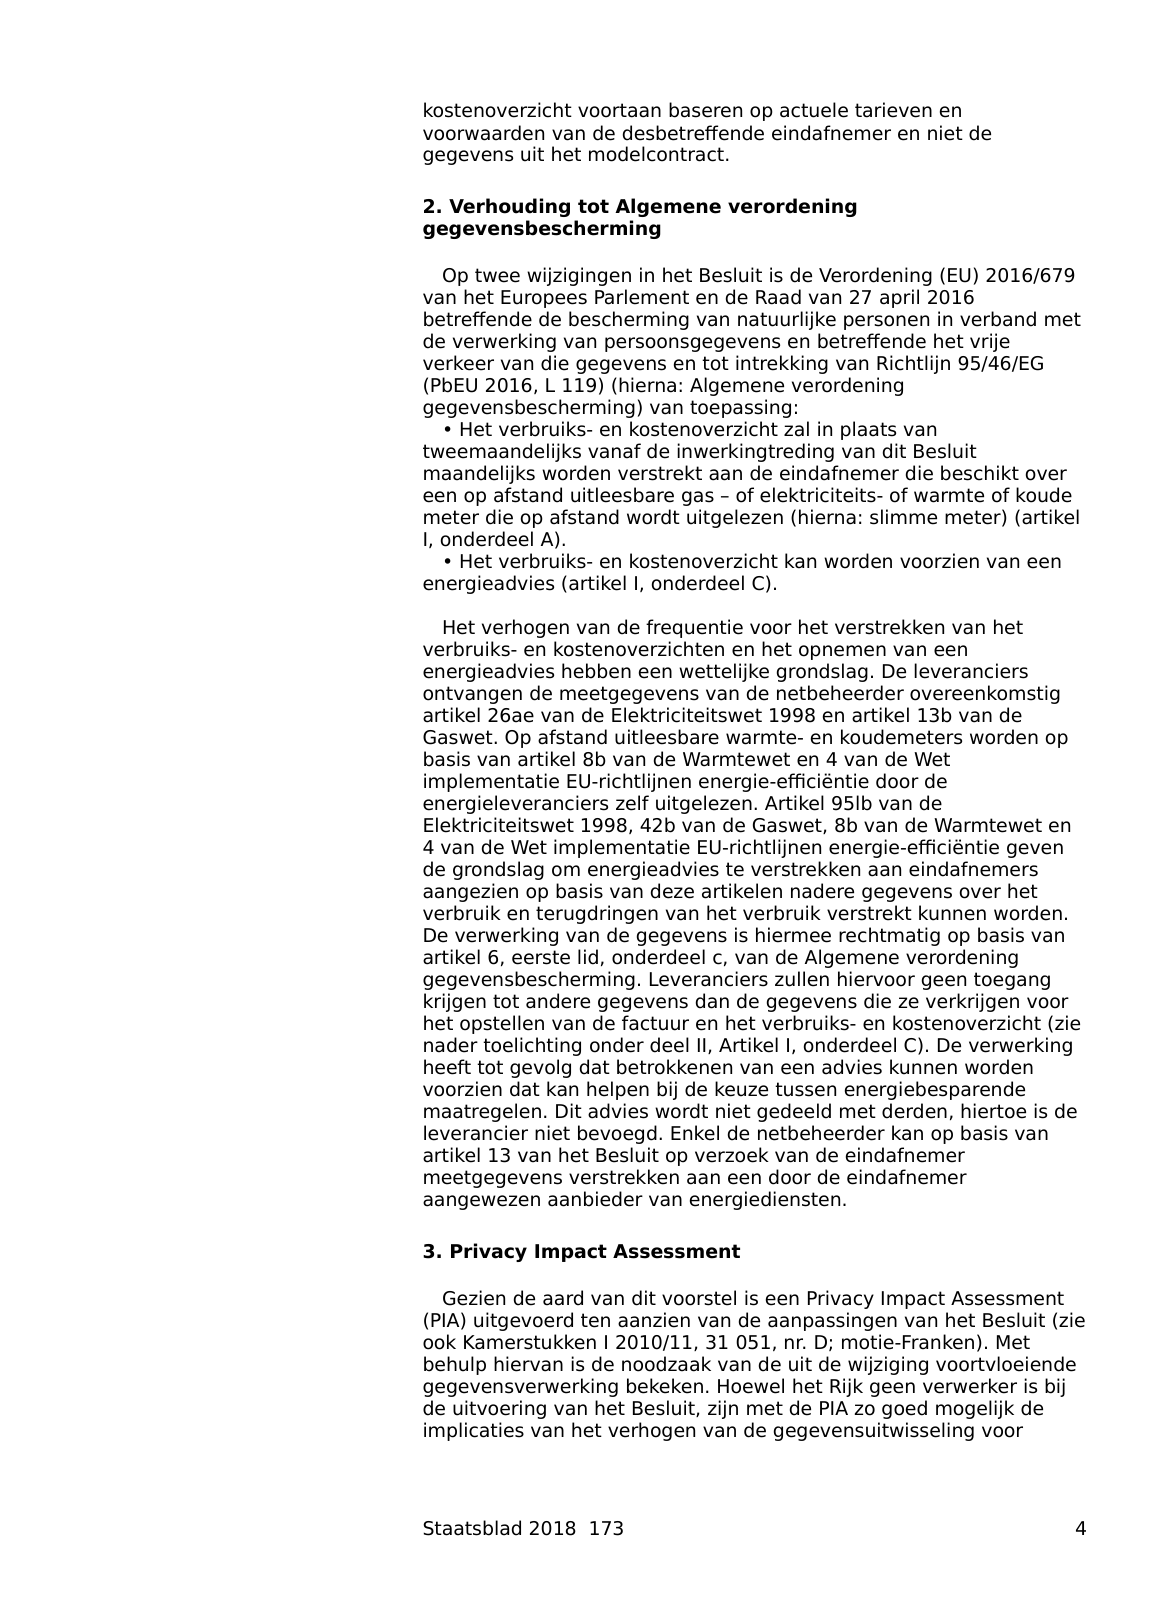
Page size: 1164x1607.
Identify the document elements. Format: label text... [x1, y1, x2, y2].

subtitle 3. Privacy Impact Assessment [422, 1241, 1087, 1263]
subtitle 2. Verhouding tot Algemene verordening gegevensbescherming [422, 196, 1087, 240]
text kostenoverzicht voortaan baseren op actuele tarieven en voorwaarden van de desbetreffende eindafnemer en niet de gegevens uit het modelcontract. [422, 100, 1087, 166]
text • Het verbruiks- en kostenoverzicht zal in plaats van tweemaandelijks vanaf de inwerkingtreding van dit Besluit maandelijks worden verstrekt aan de eindafnemer die beschikt over een op afstand uitleesbare gas – of elektriciteits- of warmte of koude meter die op afstand wordt uitgelezen (hierna: slimme meter) (artikel I, onderdeel A). [422, 419, 1087, 551]
text Het verhogen van de frequentie voor het verstrekken van het verbruiks- en kostenoverzichten en het opnemen van een energieadvies hebben een wettelijke grondslag. De leveranciers ontvangen de meetgegevens van de netbeheerder overeenkomstig artikel 26ae van de Elektriciteitswet 1998 en artikel 13b van de Gaswet. Op afstand uitleesbare warmte- en koudemeters worden op basis van artikel 8b van de Warmtewet en 4 van de Wet implementatie EU-richtlijnen energie-efficiëntie door de energieleveranciers zelf uitgelezen. Artikel 95lb van de Elektriciteitswet 1998, 42b van de Gaswet, 8b van de Warmtewet en 4 van de Wet implementatie EU-richtlijnen energie-efficiëntie geven de grondslag om energieadvies te verstrekken aan eindafnemers aangezien op basis van deze artikelen nadere gegevens over het verbruik en terugdringen van het verbruik verstrekt kunnen worden. De verwerking van de gegevens is hiermee rechtmatig op basis van artikel 6, eerste lid, onderdeel c, van de Algemene verordening gegevensbescherming. Leveranciers zullen hiervoor geen toegang krijgen tot andere gegevens dan de gegevens die ze verkrijgen voor het opstellen van de factuur en het verbruiks- en kostenoverzicht (zie nader toelichting onder deel II, Artikel I, onderdeel C). De verwerking heeft tot gevolg dat betrokkenen van een advies kunnen worden voorzien dat kan helpen bij de keuze tussen energiebesparende maatregelen. Dit advies wordt niet gedeeld met derden, hiertoe is de leverancier niet bevoegd. Enkel de netbeheerder kan op basis van artikel 13 van het Besluit op verzoek van de eindafnemer meetgegevens verstrekken aan een door de eindafnemer aangewezen aanbieder van energiediensten. [422, 617, 1087, 1211]
text Op twee wijzigingen in het Besluit is de Verordening (EU) 2016/679 van het Europees Parlement en de Raad van 27 april 2016 betreffende de bescherming van natuurlijke personen in verband met de verwerking van persoonsgegevens en betreffende het vrije verkeer van die gegevens en tot intrekking van Richtlijn 95/46/EG (PbEU 2016, L 119) (hierna: Algemene verordening gegevensbescherming) van toepassing: [422, 265, 1087, 419]
text Gezien de aard van dit voorstel is een Privacy Impact Assessment (PIA) uitgevoerd ten aanzien van de aanpassingen van het Besluit (zie ook Kamerstukken I 2010/11, 31 051, nr. D; motie-Franken). Met behulp hiervan is de noodzaak van de uit de wijziging voortvloeiende gegevensverwerking bekeken. Hoewel het Rijk geen verwerker is bij de uitvoering van het Besluit, zijn met de PIA zo goed mogelijk de implicaties van het verhogen van de gegevensuitwisseling voor [422, 1288, 1087, 1441]
text • Het verbruiks- en kostenoverzicht kan worden voorzien van een energieadvies (artikel I, onderdeel C). [422, 551, 1087, 595]
